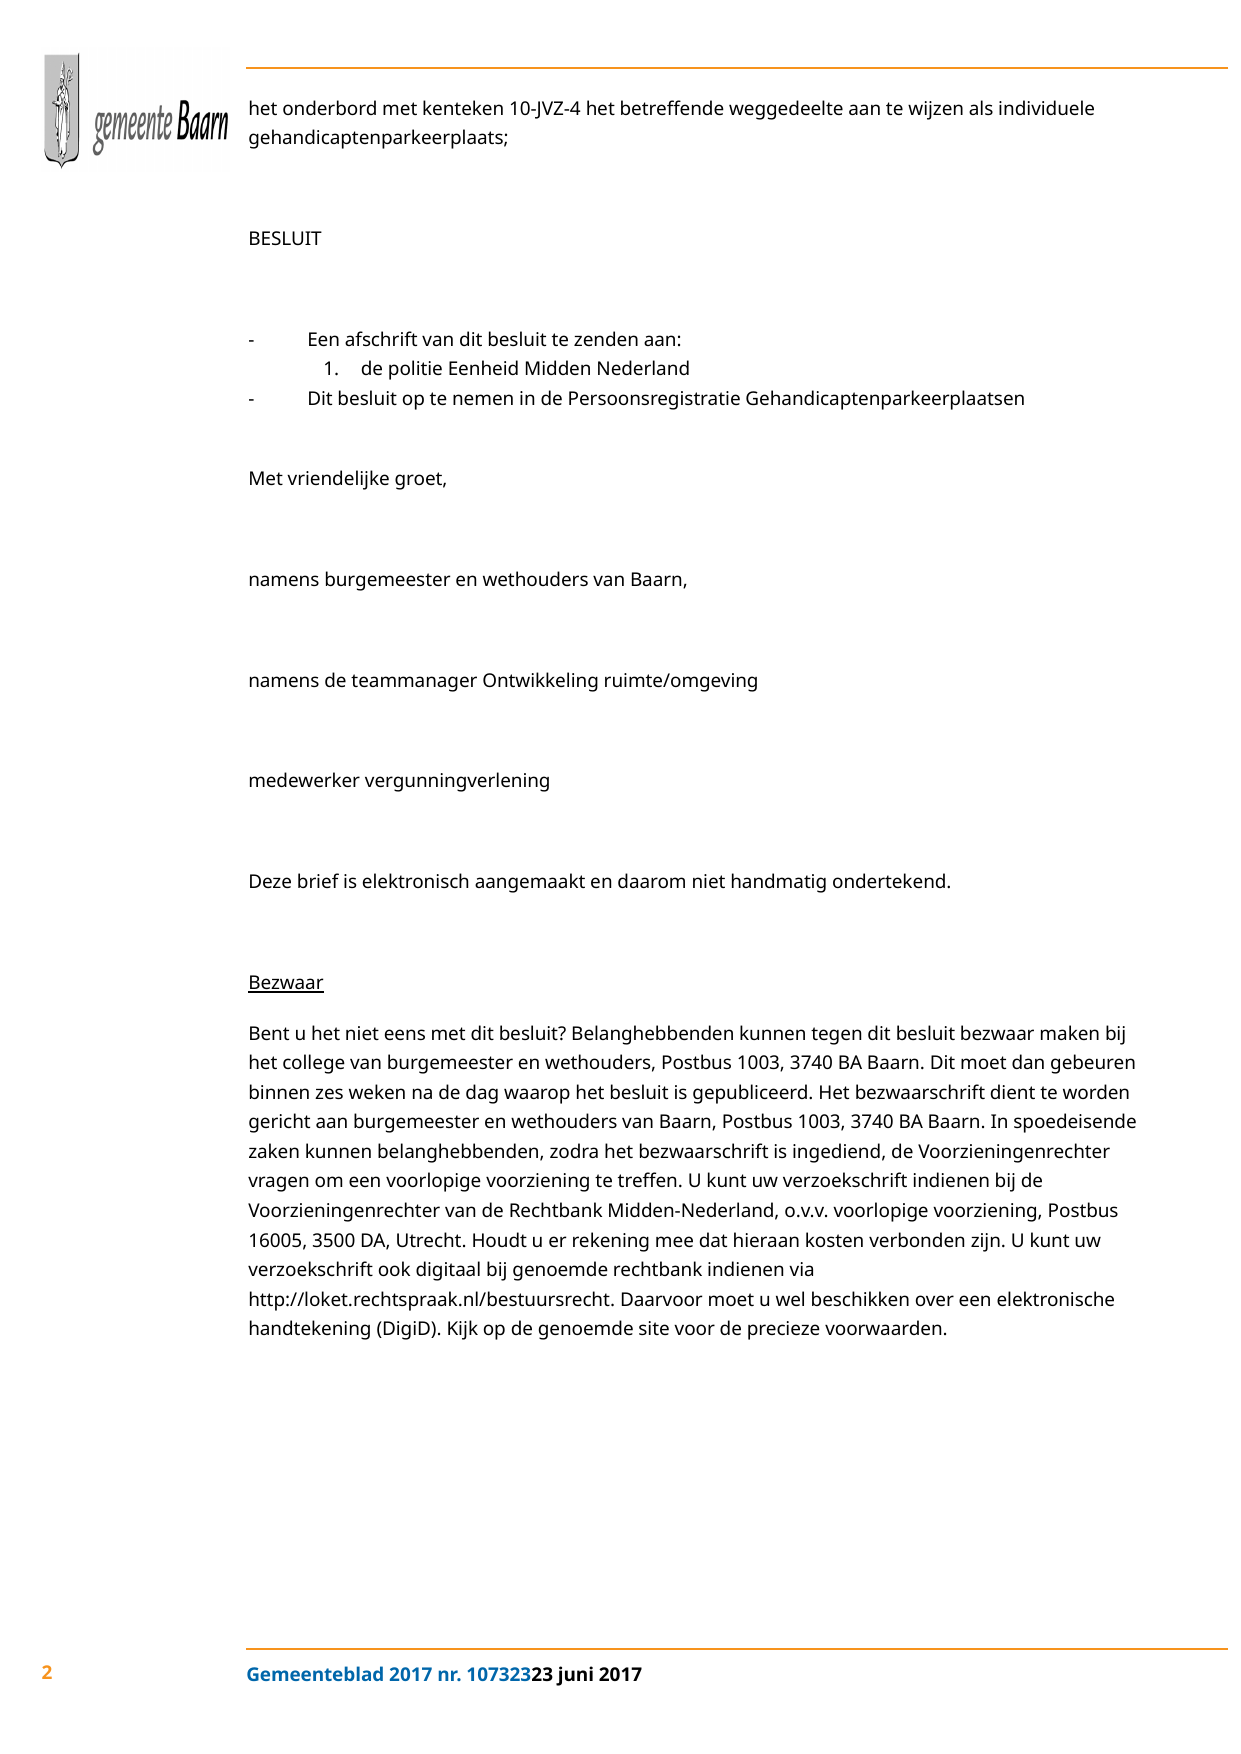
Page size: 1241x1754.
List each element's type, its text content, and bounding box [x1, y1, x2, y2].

text Bent u het niet eens met dit besluit? Belanghebbenden kunnen tegen dit besluit bezwaar maken bij het college van burgemeester en wethouders, Postbus 1003, 3740 BA Baarn. Dit moet dan gebeuren binnen zes weken na de dag waarop het besluit is gepubliceerd. Het bezwaarschrift dient te worden gericht aan burgemeester en wethouders van Baarn, Postbus 1003, 3740 BA Baarn. In spoedeisende zaken kunnen belanghebbenden, zodra het bezwaarschrift is ingediend, de Voorzieningenrechter vragen om een voorlopige voorziening te treffen. U kunt uw verzoekschrift indienen bij de Voorzieningenrechter van de Rechtbank Midden-Nederland, o.v.v. voorlopige voorziening, Postbus 16005, 3500 DA, Utrecht. Houdt u er rekening mee dat hieraan kosten verbonden zijn. U kunt uw verzoekschrift ook digitaal bij genoemde rechtbank indienen via http://loket.rechtspraak.nl/bestuursrecht. Daarvoor moet u wel beschikken over een elektronische handtekening (DigiD). Kijk op de genoemde site voor de precieze voorwaarden. [248, 1020, 1152, 1341]
text BESLUIT [248, 225, 1152, 251]
list de politie Eenheid Midden Nederland [323, 356, 1152, 381]
text medewerker vergunningverlening [248, 768, 1152, 793]
list Een afschrift van dit besluit te zenden aan: [248, 326, 1152, 352]
text het onderbord met kenteken 10-JVZ-4 het betreffende weggedeelte aan te wijzen als individuele gehandicaptenparkeerplaats; [248, 95, 1152, 150]
picture [41, 47, 231, 172]
list Dit besluit op te nemen in de Persoonsregistratie Gehandicaptenparkeerplaatsen [248, 385, 1152, 411]
text namens burgemeester en wethouders van Baarn, [248, 566, 1152, 592]
text Bezwaar [248, 969, 1152, 995]
text namens de teammanager Ontwikkeling ruimte/omgeving [248, 667, 1152, 693]
text Met vriendelijke groet, [248, 465, 1152, 491]
text Deze brief is elektronisch aangemaakt en daarom niet handmatig ondertekend. [248, 868, 1152, 894]
